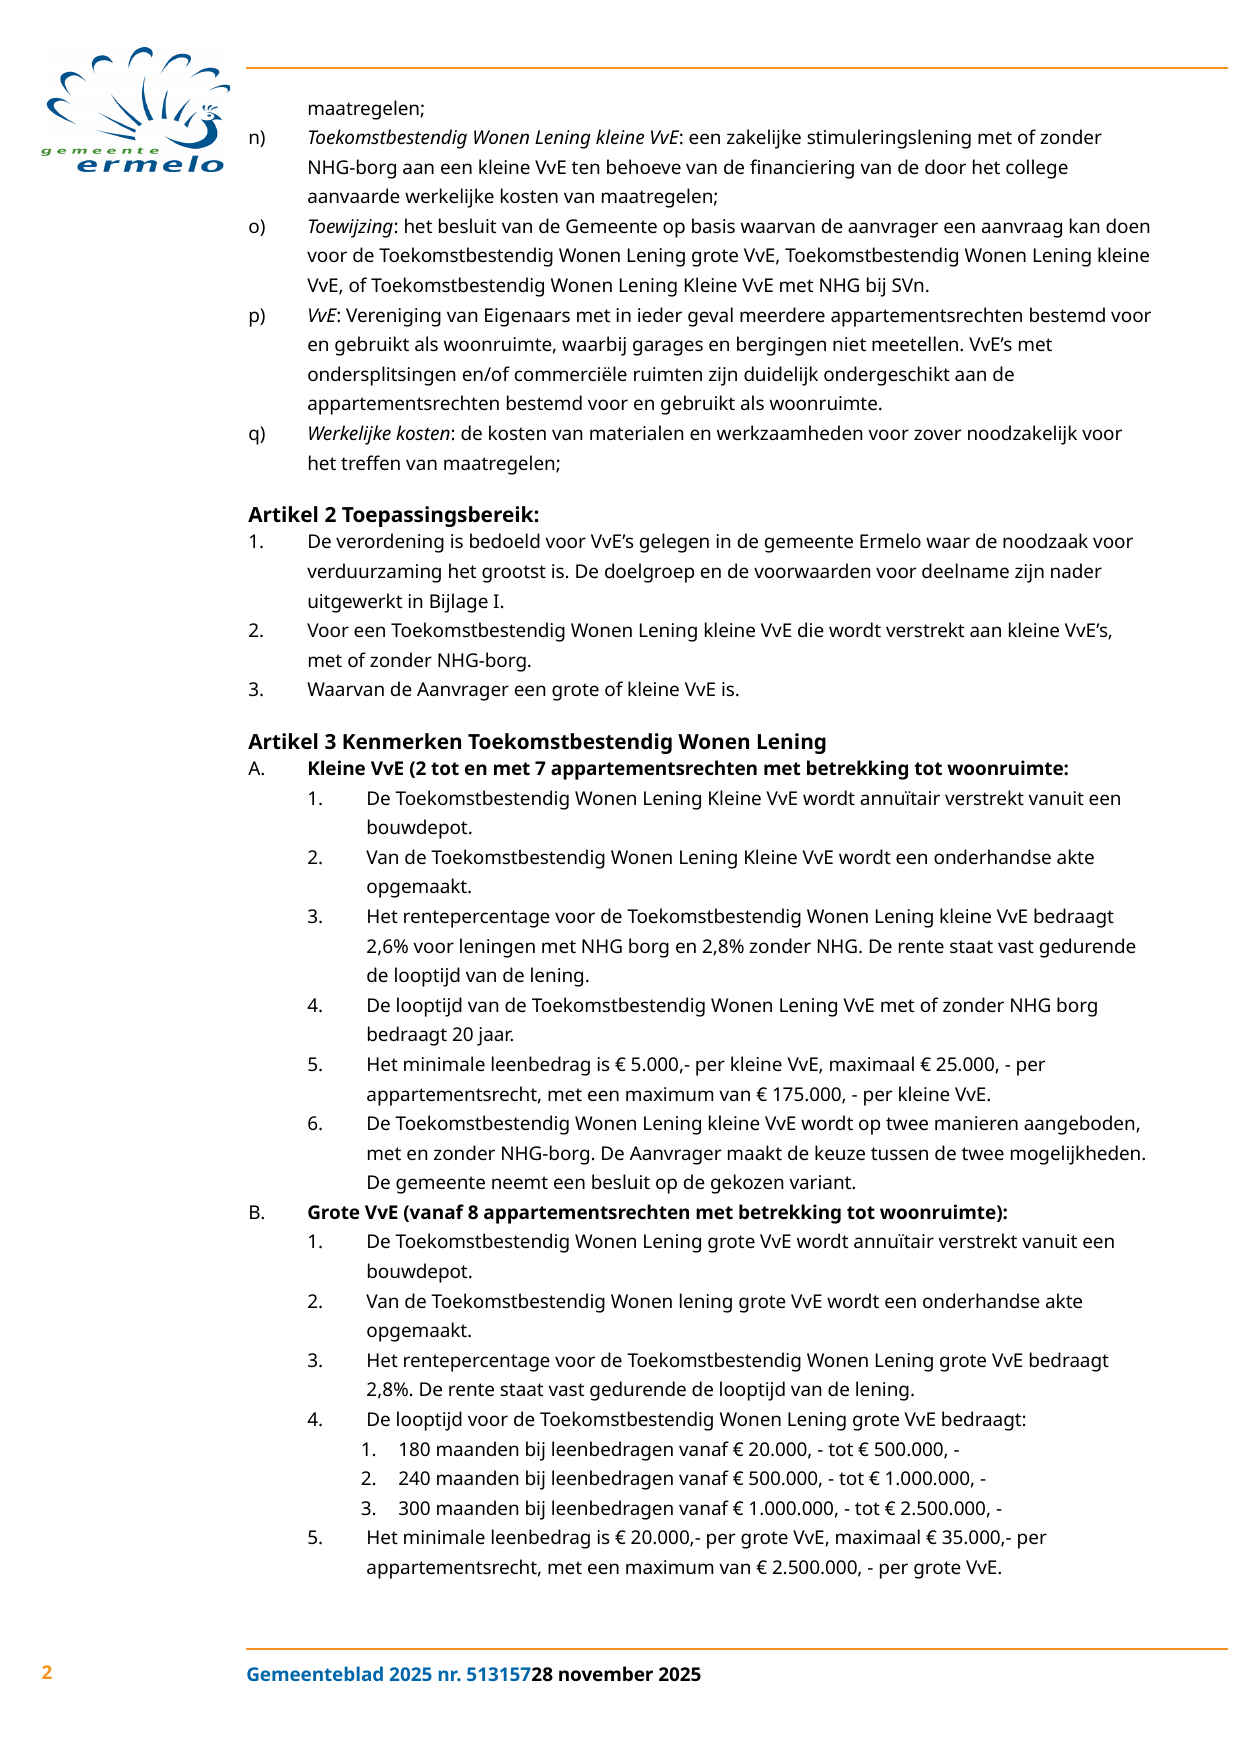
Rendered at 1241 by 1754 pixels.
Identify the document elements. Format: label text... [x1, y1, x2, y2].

list 240 maanden bij leenbedragen vanaf € 500.000, - tot € 1.000.000, - [361, 1465, 1152, 1491]
text Artikel 2 Toepassingsbereik: [248, 500, 1152, 529]
list Het minimale leenbedrag is € 5.000,- per kleine VvE, maximaal € 25.000, - per appartementsrecht, met een maximum van € 175.000, - per kleine VvE. [307, 1051, 1152, 1107]
list Voor een Toekomstbestendig Wonen Lening kleine VvE die wordt verstrekt aan kleine VvE’s, met of zonder NHG-borg. [248, 617, 1152, 673]
list Toewijzing: het besluit van de Gemeente op basis waarvan de aanvrager een aanvraag kan doen voor de Toekomstbestendig Wonen Lening grote VvE, Toekomstbestendig Wonen Lening kleine VvE, of Toekomstbestendig Wonen Lening Kleine VvE met NHG bij SVn. [248, 213, 1152, 298]
list De verordening is bedoeld voor VvE’s gelegen in de gemeente Ermelo waar de noodzaak voor verduurzaming het grootst is. De doelgroep en de voorwaarden voor deelname zijn nader uitgewerkt in Bijlage I. [248, 529, 1152, 613]
list Van de Toekomstbestendig Wonen lening grote VvE wordt een onderhandse akte opgemaakt. [307, 1288, 1152, 1343]
list Toekomstbestendig Wonen Lening kleine VvE: een zakelijke stimuleringslening met of zonder NHG-borg aan een kleine VvE ten behoeve van de financiering van de door het college aanvaarde werkelijke kosten van maatregelen; [248, 124, 1152, 209]
list Werkelijke kosten: de kosten van materialen en werkzaamheden voor zover noodzakelijk voor het treffen van maatregelen; [248, 420, 1152, 476]
list maatregelen; [248, 95, 1152, 121]
list Het rentepercentage voor de Toekomstbestendig Wonen Lening kleine VvE bedraagt 2,6% voor leningen met NHG borg en 2,8% zonder NHG. De rente staat vast gedurende de looptijd van de lening. [307, 903, 1152, 988]
list Van de Toekomstbestendig Wonen Lening Kleine VvE wordt een onderhandse akte opgemaakt. [307, 844, 1152, 899]
list Waarvan de Aanvrager een grote of kleine VvE is. [248, 677, 1152, 702]
text Artikel 3 Kenmerken Toekomstbestendig Wonen Lening [248, 727, 1152, 755]
list 300 maanden bij leenbedragen vanaf € 1.000.000, - tot € 2.500.000, - [361, 1495, 1152, 1521]
list Het minimale leenbedrag is € 20.000,- per grote VvE, maximaal € 35.000,- per appartementsrecht, met een maximum van € 2.500.000, - per grote VvE. [307, 1524, 1152, 1580]
list De Toekomstbestendig Wonen Lening grote VvE wordt annuïtair verstrekt vanuit een bouwdepot. [307, 1229, 1152, 1284]
list Het rentepercentage voor de Toekomstbestendig Wonen Lening grote VvE bedraagt 2,8%. De rente staat vast gedurende de looptijd van de lening. [307, 1347, 1152, 1402]
list De Toekomstbestendig Wonen Lening Kleine VvE wordt annuïtair verstrekt vanuit een bouwdepot. [307, 785, 1152, 840]
list Kleine VvE (2 tot en met 7 appartementsrechten met betrekking tot woonruimte: [248, 755, 1152, 781]
list De looptijd voor de Toekomstbestendig Wonen Lening grote VvE bedraagt: [307, 1406, 1152, 1432]
list De looptijd van de Toekomstbestendig Wonen Lening VvE met of zonder NHG borg bedraagt 20 jaar. [307, 992, 1152, 1047]
list Grote VvE (vanaf 8 appartementsrechten met betrekking tot woonruimte): [248, 1199, 1152, 1225]
list 180 maanden bij leenbedragen vanaf € 20.000, - tot € 500.000, - [361, 1436, 1152, 1462]
list VvE: Vereniging van Eigenaars met in ieder geval meerdere appartementsrechten bestemd voor en gebruikt als woonruimte, waarbij garages en bergingen niet meetellen. VvE’s met ondersplitsingen en/of commerciële ruimten zijn duidelijk ondergeschikt aan de appartementsrechten bestemd voor en gebruikt als woonruimte. [248, 302, 1152, 416]
list De Toekomstbestendig Wonen Lening kleine VvE wordt op twee manieren aangeboden, met en zonder NHG-borg. De Aanvrager maakt de keuze tussen de twee mogelijkheden. De gemeente neemt een besluit op de gekozen variant. [307, 1110, 1152, 1195]
picture [41, 47, 231, 172]
